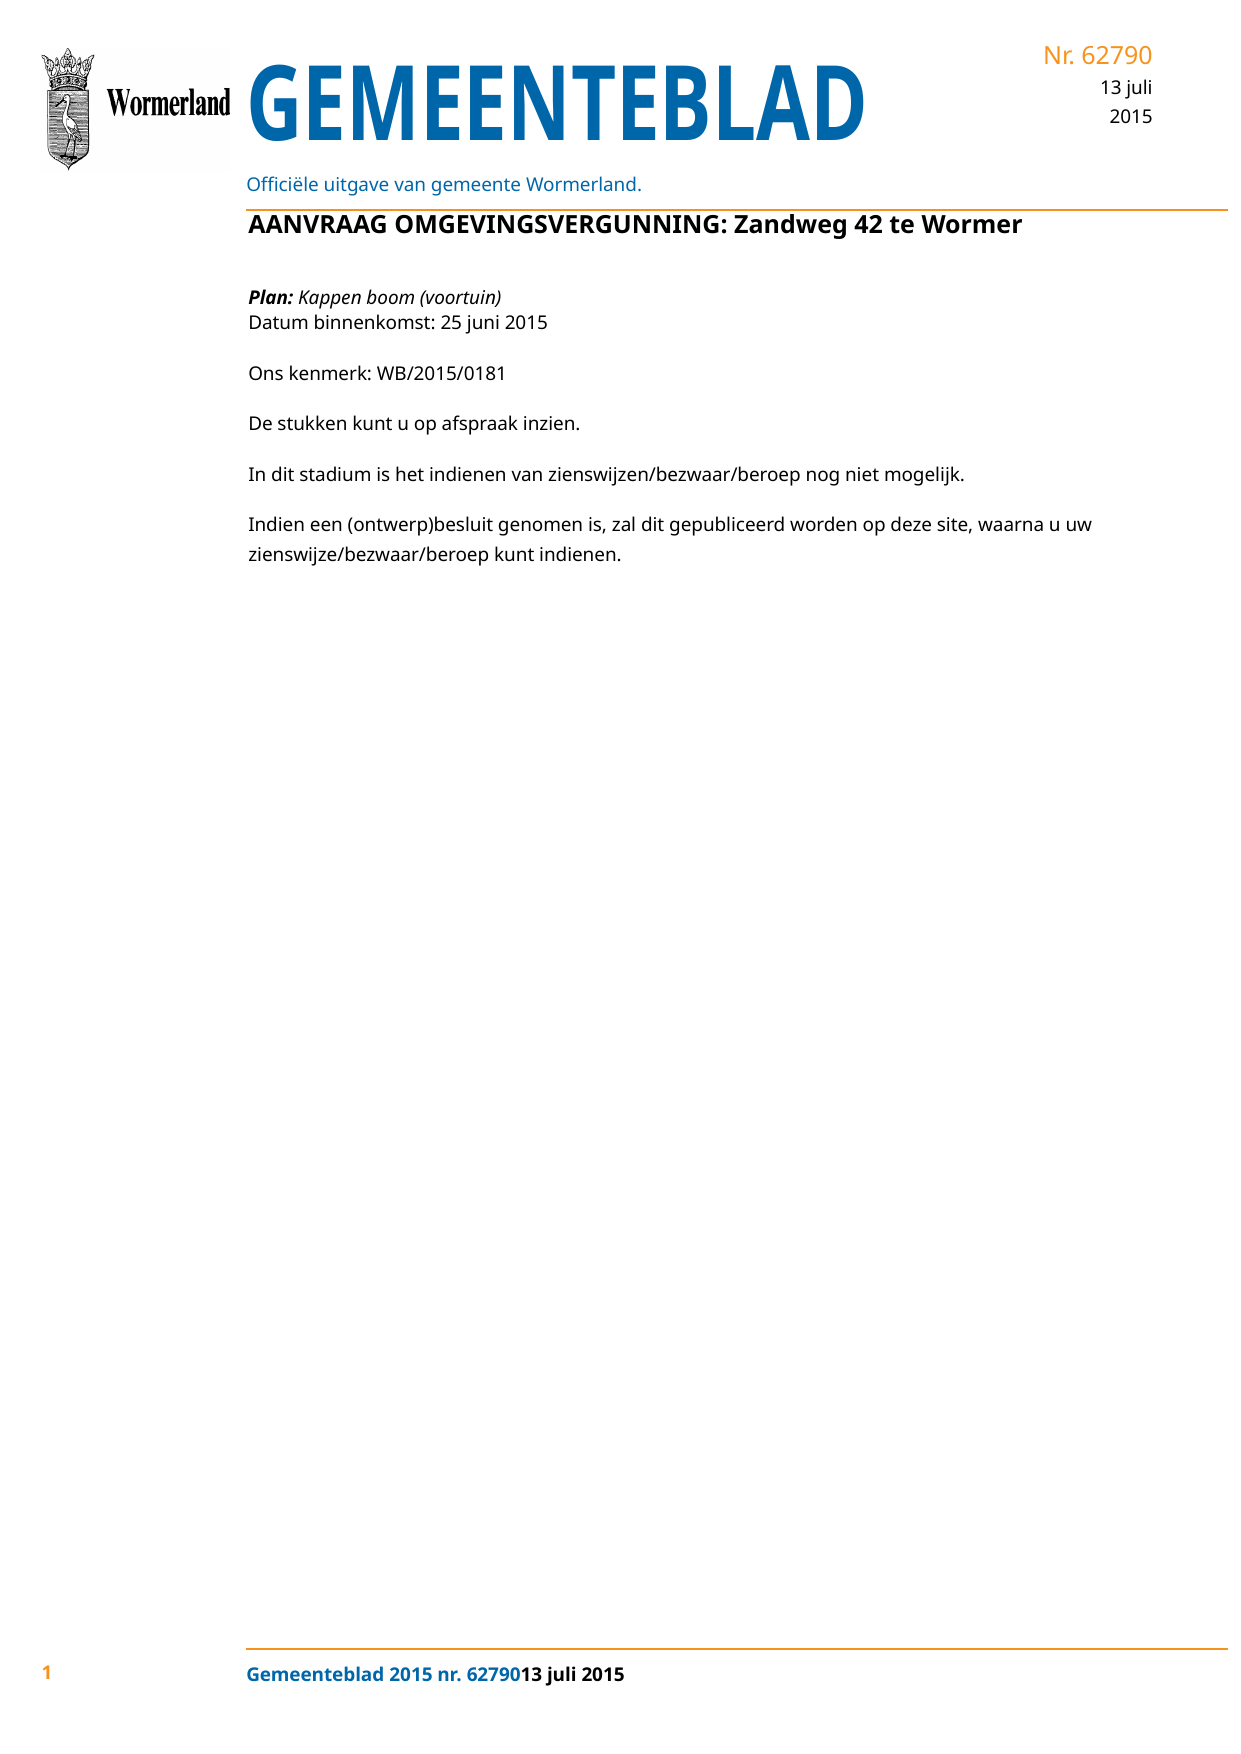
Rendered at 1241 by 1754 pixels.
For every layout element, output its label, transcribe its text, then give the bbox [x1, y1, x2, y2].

text Plan: Kappen boom (voortuin) [248, 284, 1152, 309]
text Datum binnenkomst: 25 juni 2015 [248, 309, 1152, 335]
text De stukken kunt u op afspraak inzien. [248, 410, 1152, 436]
text Ons kenmerk: WB/2015/0181 [248, 360, 1152, 386]
text Indien een (ontwerp)besluit genomen is, zal dit gepubliceerd worden op deze site, waarna u uw zienswijze/bezwaar/beroep kunt indienen. [248, 511, 1152, 567]
text In dit stadium is het indienen van zienswijzen/bezwaar/beroep nog niet mogelijk. [248, 461, 1152, 487]
picture [41, 47, 231, 172]
text AANVRAAG OMGEVINGSVERGUNNING: Zandweg 42 te Wormer [248, 211, 1152, 241]
